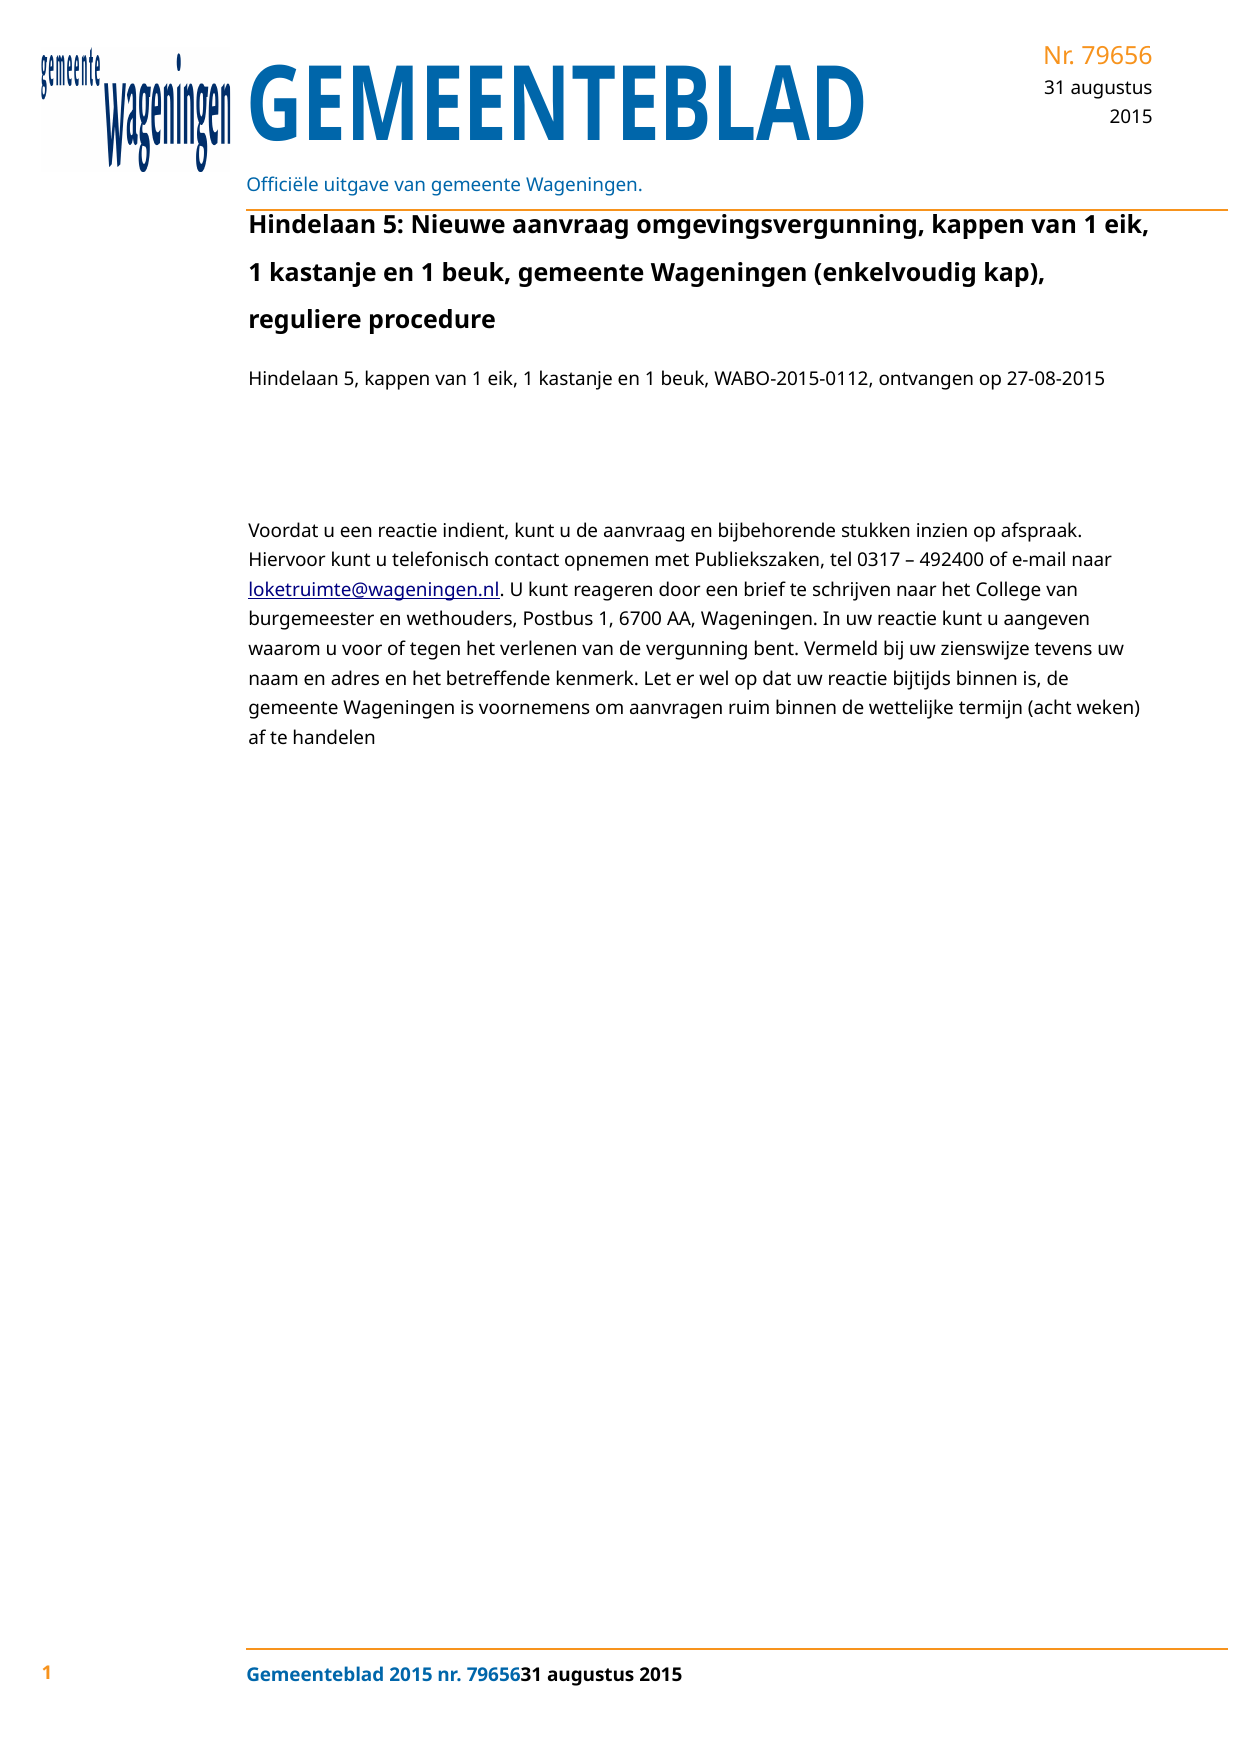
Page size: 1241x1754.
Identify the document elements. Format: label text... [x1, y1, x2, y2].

text Voordat u een reactie indient, kunt u de aanvraag en bijbehorende stukken inzien op afspraak. Hiervoor kunt u telefonisch contact opnemen met Publiekszaken, tel 0317 – 492400 of e-mail naar loketruimte@wageningen.nl. U kunt reageren door een brief te schrijven naar het College van burgemeester en wethouders, Postbus 1, 6700 AA, Wageningen. In uw reactie kunt u aangeven waarom u voor of tegen het verlenen van de vergunning bent. Vermeld bij uw zienswijze tevens uw naam en adres en het betreffende kenmerk. Let er wel op dat uw reactie bijtijds binnen is, de gemeente Wageningen is voornemens om aanvragen ruim binnen de wettelijke termijn (acht weken) af te handelen [248, 517, 1152, 749]
text Hindelaan 5: Nieuwe aanvraag omgevingsvergunning, kappen van 1 eik, 1 kastanje en 1 beuk, gemeente Wageningen (enkelvoudig kap), reguliere procedure [248, 211, 1152, 336]
text Hindelaan 5, kappen van 1 eik, 1 kastanje en 1 beuk, WABO-2015-0112, ontvangen op 27-08-2015 [248, 366, 1152, 391]
picture [41, 47, 231, 172]
